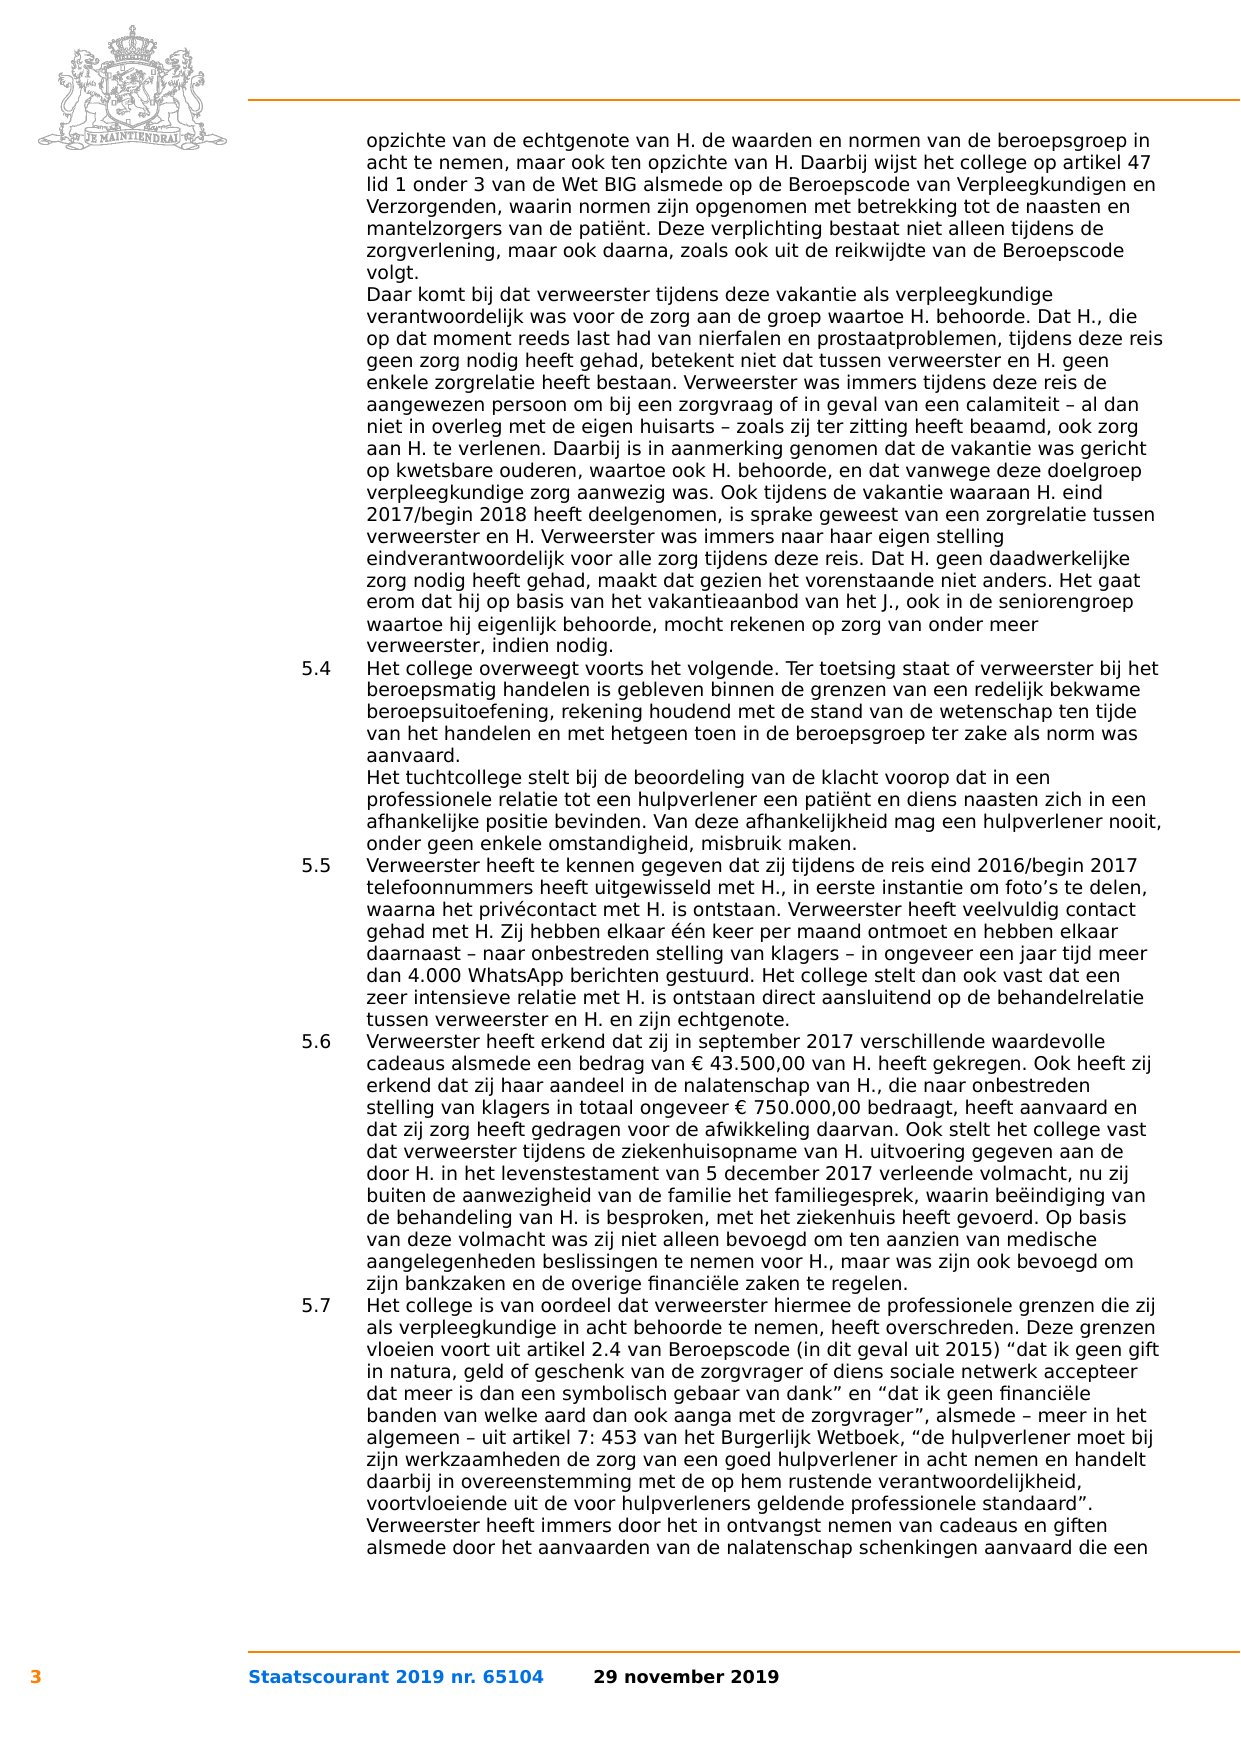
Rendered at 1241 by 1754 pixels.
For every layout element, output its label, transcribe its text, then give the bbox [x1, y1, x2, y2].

text 5.6 Verweerster heeft erkend dat zij in september 2017 verschillende waardevolle cadeaus alsmede een bedrag van € 43.500,00 van H. heeft gekregen. Ook heeft zij erkend dat zij haar aandeel in de nalatenschap van H., die naar onbestreden stelling van klagers in totaal ongeveer € 750.000,00 bedraagt, heeft aanvaard en dat zij zorg heeft gedragen voor de afwikkeling daarvan. Ook stelt het college vast dat verweerster tijdens de ziekenhuisopname van H. uitvoering gegeven aan de door H. in het levenstestament van 5 december 2017 verleende volmacht, nu zij buiten de aanwezigheid van de familie het familiegesprek, waarin beëindiging van de behandeling van H. is besproken, met het ziekenhuis heeft gevoerd. Op basis van deze volmacht was zij niet alleen bevoegd om ten aanzien van medische aangelegenheden beslissingen te nemen voor H., maar was zijn ook bevoegd om zijn bankzaken en de overige financiële zaken te regelen. [301, 1031, 1163, 1295]
text 5.5 Verweerster heeft te kennen gegeven dat zij tijdens de reis eind 2016/begin 2017 telefoonnummers heeft uitgewisseld met H., in eerste instantie om foto’s te delen, waarna het privécontact met H. is ontstaan. Verweerster heeft veelvuldig contact gehad met H. Zij hebben elkaar één keer per maand ontmoet en hebben elkaar daarnaast – naar onbestreden stelling van klagers – in ongeveer een jaar tijd meer dan 4.000 WhatsApp berichten gestuurd. Het college stelt dan ook vast dat een zeer intensieve relatie met H. is ontstaan direct aansluitend op de behandelrelatie tussen verweerster en H. en zijn echtgenote. [301, 855, 1163, 1031]
text Daar komt bij dat verweerster tijdens deze vakantie als verpleegkundige verantwoordelijk was voor de zorg aan de groep waartoe H. behoorde. Dat H., die op dat moment reeds last had van nierfalen en prostaatproblemen, tijdens deze reis geen zorg nodig heeft gehad, betekent niet dat tussen verweerster en H. geen enkele zorgrelatie heeft bestaan. Verweerster was immers tijdens deze reis de aangewezen persoon om bij een zorgvraag of in geval van een calamiteit – al dan niet in overleg met de eigen huisarts – zoals zij ter zitting heeft beaamd, ook zorg aan H. te verlenen. Daarbij is in aanmerking genomen dat de vakantie was gericht op kwetsbare ouderen, waartoe ook H. behoorde, en dat vanwege deze doelgroep verpleegkundige zorg aanwezig was. Ook tijdens de vakantie waaraan H. eind 2017/begin 2018 heeft deelgenomen, is sprake geweest van een zorgrelatie tussen verweerster en H. Verweerster was immers naar haar eigen stelling eindverantwoordelijk voor alle zorg tijdens deze reis. Dat H. geen daadwerkelijke zorg nodig heeft gehad, maakt dat gezien het vorenstaande niet anders. Het gaat erom dat hij op basis van het vakantieaanbod van het J., ook in de seniorengroep waartoe hij eigenlijk behoorde, mocht rekenen op zorg van onder meer verweerster, indien nodig. [366, 284, 1163, 657]
text 5.4 Het college overweegt voorts het volgende. Ter toetsing staat of verweerster bij het beroepsmatig handelen is gebleven binnen de grenzen van een redelijk bekwame beroepsuitoefening, rekening houdend met de stand van de wetenschap ten tijde van het handelen en met hetgeen toen in de beroepsgroep ter zake als norm was aanvaard. [301, 657, 1163, 767]
text 5.7 Het college is van oordeel dat verweerster hiermee de professionele grenzen die zij als verpleegkundige in acht behoorde te nemen, heeft overschreden. Deze grenzen vloeien voort uit artikel 2.4 van Beroepscode (in dit geval uit 2015) “dat ik geen gift in natura, geld of geschenk van de zorgvrager of diens sociale netwerk accepteer dat meer is dan een symbolisch gebaar van dank” en “dat ik geen financiële banden van welke aard dan ook aanga met de zorgvrager”, alsmede – meer in het algemeen – uit artikel 7: 453 van het Burgerlijk Wetboek, “de hulpverlener moet bij zijn werkzaamheden de zorg van een goed hulpverlener in acht nemen en handelt daarbij in overeenstemming met de op hem rustende verantwoordelijkheid, voortvloeiende uit de voor hulpverleners geldende professionele standaard”. Verweerster heeft immers door het in ontvangst nemen van cadeaus en giften alsmede door het aanvaarden van de nalatenschap schenkingen aanvaard die een [301, 1295, 1163, 1558]
picture [38, 25, 227, 150]
text opzichte van de echtgenote van H. de waarden en normen van de beroepsgroep in acht te nemen, maar ook ten opzichte van H. Daarbij wijst het college op artikel 47 lid 1 onder 3 van de Wet BIG alsmede op de Beroepscode van Verpleegkundigen en Verzorgenden, waarin normen zijn opgenomen met betrekking tot de naasten en mantelzorgers van de patiënt. Deze verplichting bestaat niet alleen tijdens de zorgverlening, maar ook daarna, zoals ook uit de reikwijdte van de Beroepscode volgt. [301, 130, 1163, 284]
text Het tuchtcollege stelt bij de beoordeling van de klacht voorop dat in een professionele relatie tot een hulpverlener een patiënt en diens naasten zich in een afhankelijke positie bevinden. Van deze afhankelijkheid mag een hulpverlener nooit, onder geen enkele omstandigheid, misbruik maken. [366, 767, 1163, 855]
